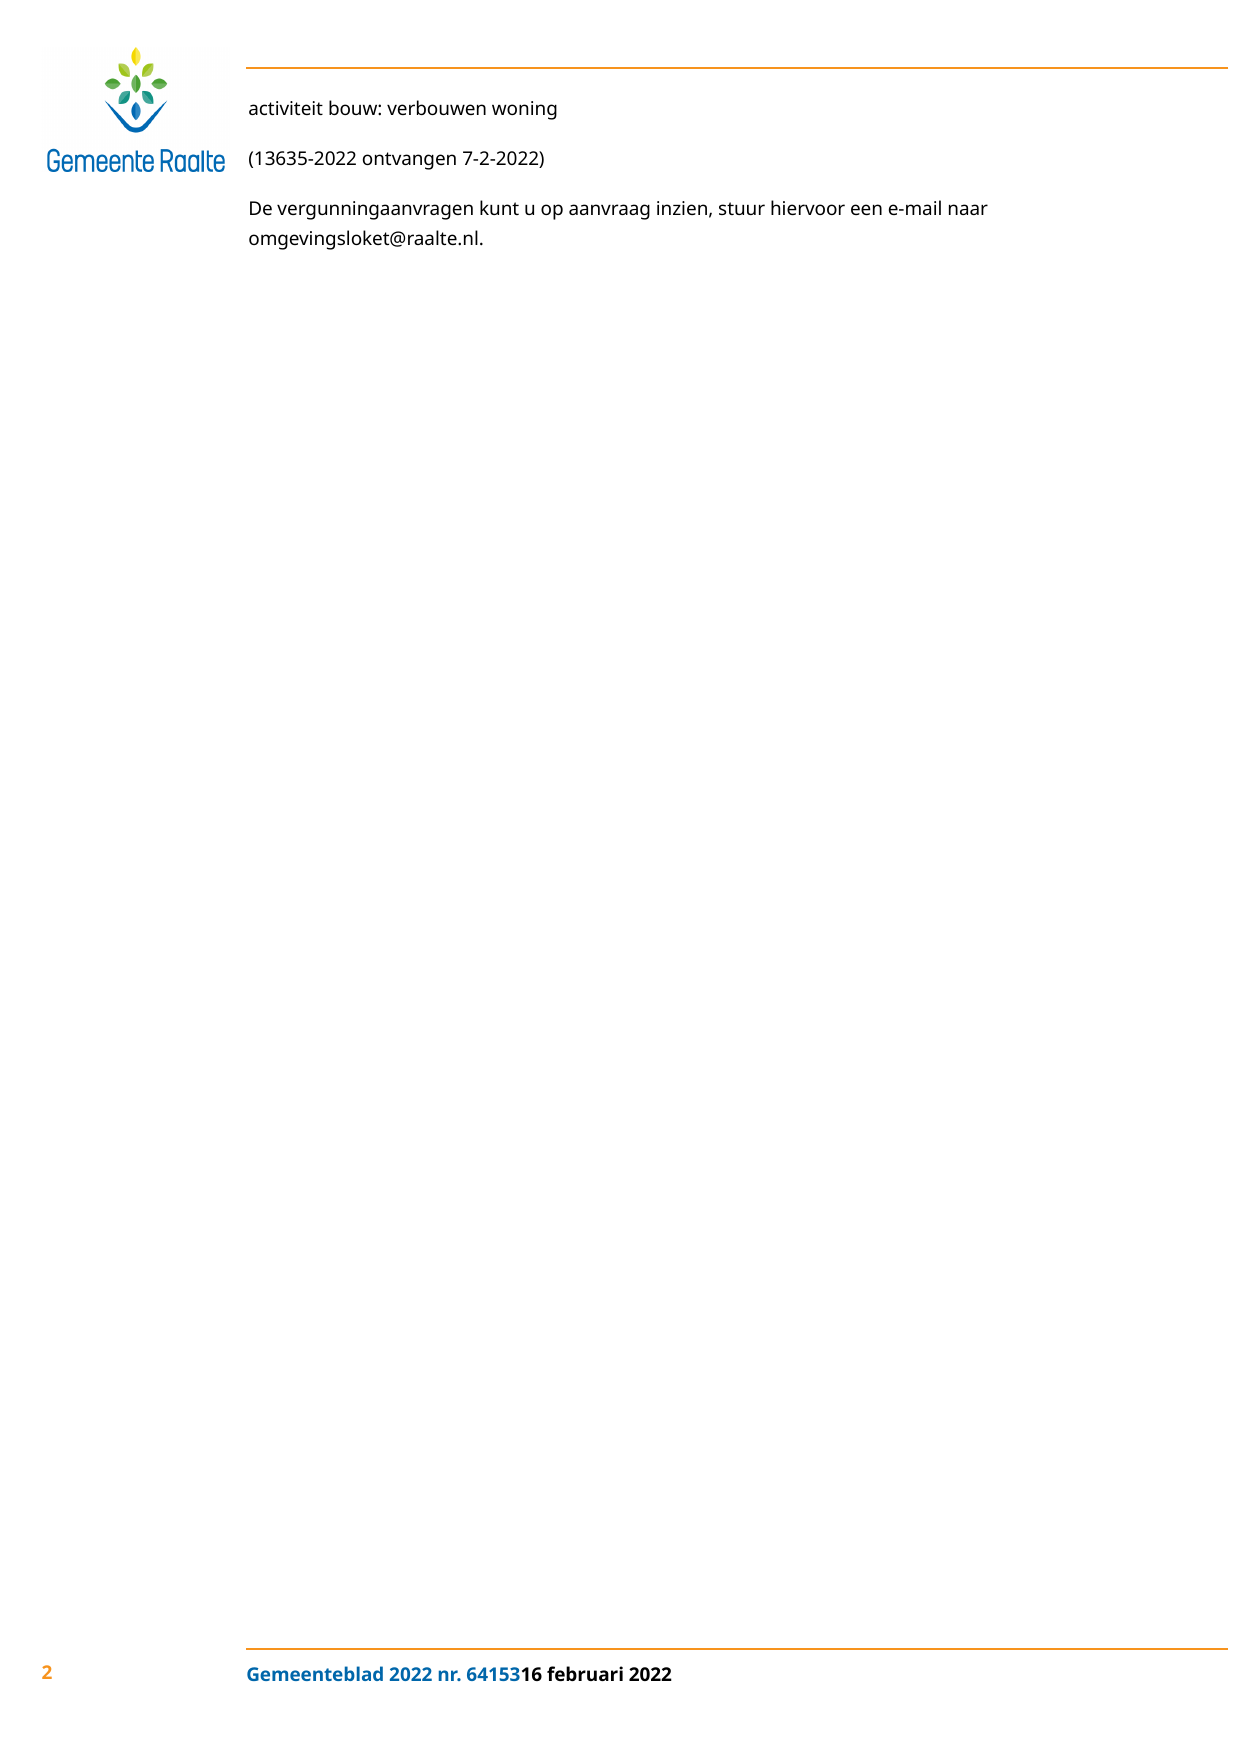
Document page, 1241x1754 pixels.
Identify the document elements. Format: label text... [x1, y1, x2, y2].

picture [41, 47, 231, 172]
text activiteit bouw: verbouwen woning [248, 95, 1152, 121]
text (13635-2022 ontvangen 7-2-2022) [248, 145, 1152, 171]
text De vergunningaanvragen kunt u op aanvraag inzien, stuur hiervoor een e-mail naar omgevingsloket@raalte.nl. [248, 196, 1152, 251]
